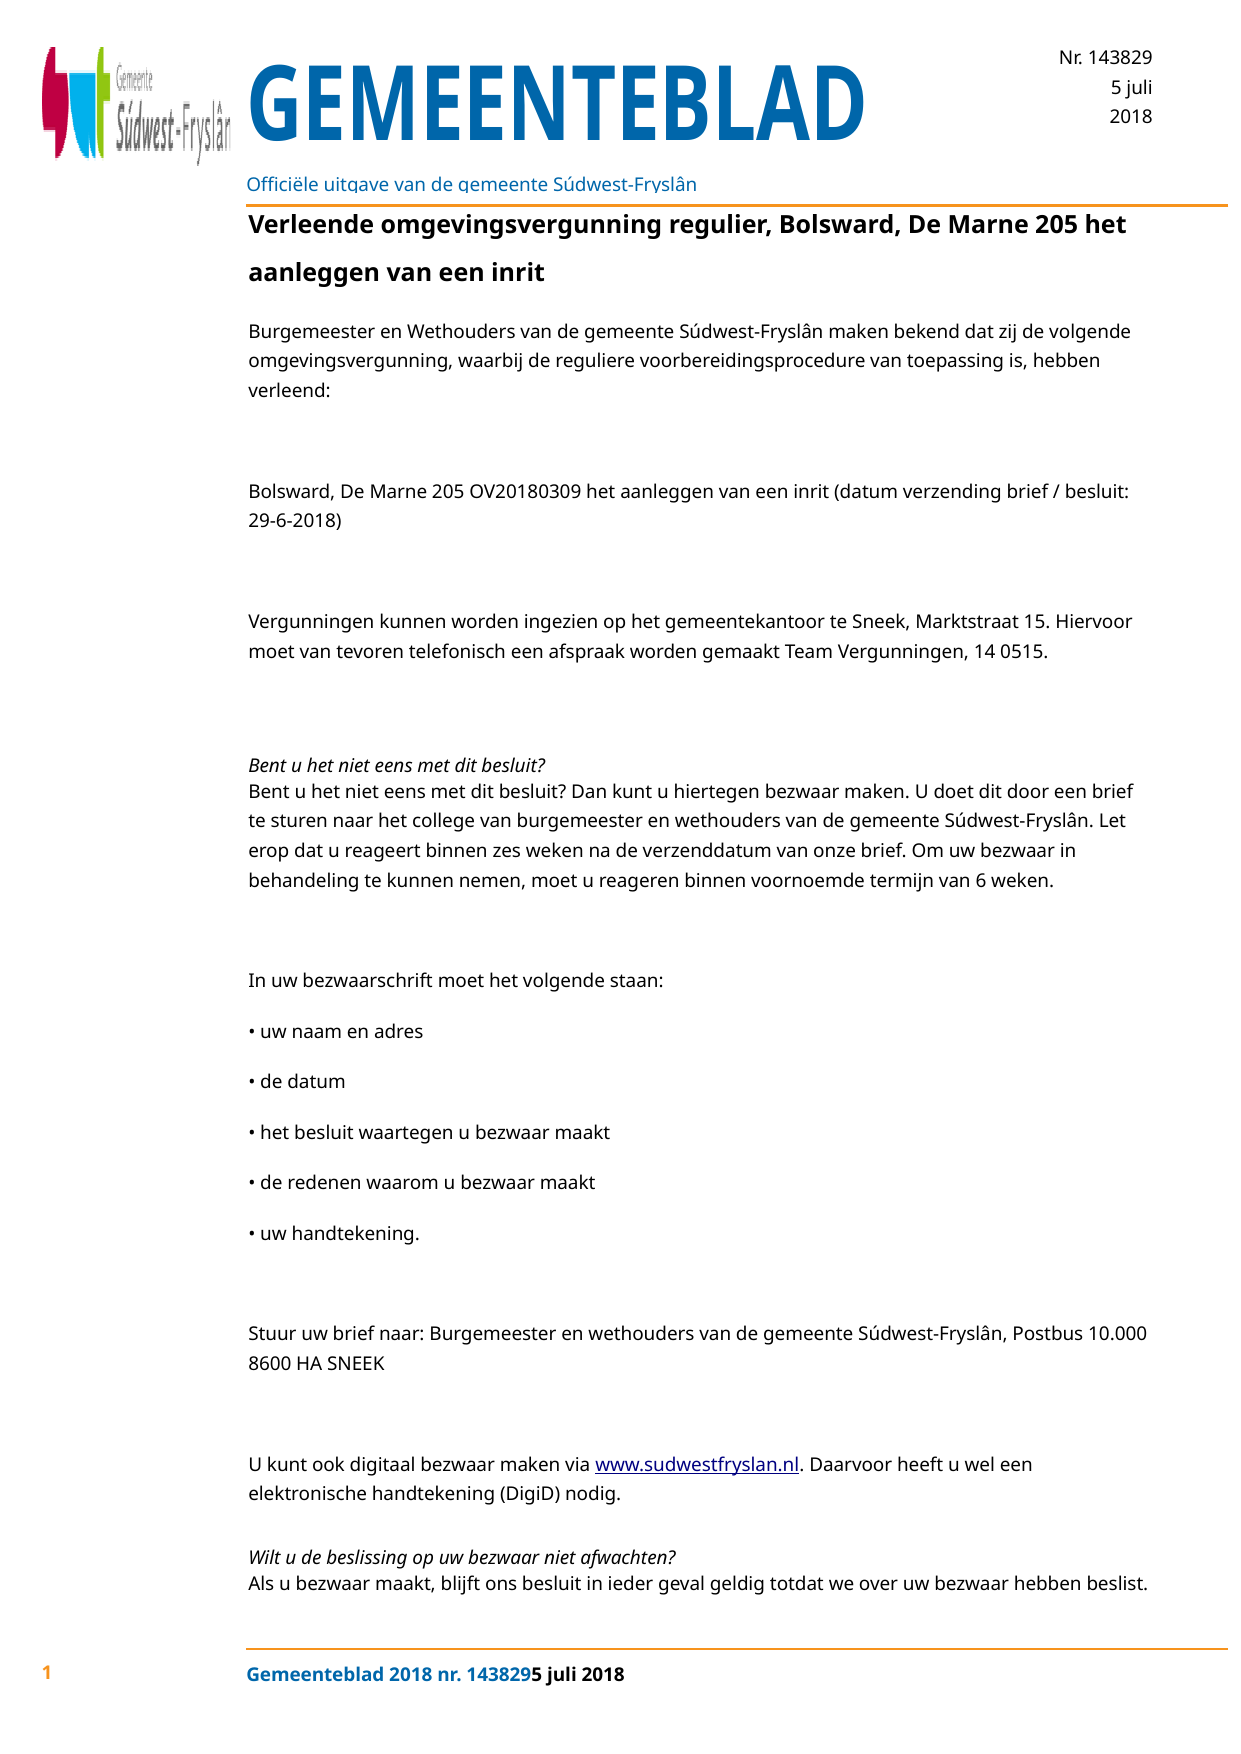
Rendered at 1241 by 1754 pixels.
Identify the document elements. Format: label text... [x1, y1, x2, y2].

text Bolsward, De Marne 205 OV20180309 het aanleggen van een inrit (datum verzending brief / besluit: 29-6-2018) [248, 478, 1152, 533]
text Stuur uw brief naar: Burgemeester en wethouders van de gemeente Súdwest-Fryslân, Postbus 10.000 8600 HA SNEEK [248, 1321, 1152, 1376]
picture [41, 47, 231, 172]
text • uw naam en adres [248, 1018, 1152, 1044]
text Wilt u de beslissing op uw bezwaar niet afwachten? [248, 1544, 1152, 1570]
text Vergunningen kunnen worden ingezien op het gemeentekantoor te Sneek, Marktstraat 15. Hiervoor moet van tevoren telefonisch een afspraak worden gemaakt Team Vergunningen, 14 0515. [248, 608, 1152, 664]
text Bent u het niet eens met dit besluit? [248, 752, 1152, 778]
text Als u bezwaar maakt, blijft ons besluit in ieder geval geldig totdat we over uw bezwaar hebben beslist. [248, 1570, 1152, 1596]
text Burgemeester en Wethouders van de gemeente Súdwest-Fryslân maken bekend dat zij de volgende omgevingsvergunning, waarbij de reguliere voorbereidingsprocedure van toepassing is, hebben verleend: [248, 318, 1152, 403]
text • het besluit waartegen u bezwaar maakt [248, 1119, 1152, 1144]
text Verleende omgevingsvergunning regulier, Bolsward, De Marne 205 het aanleggen van een inrit [248, 207, 1152, 288]
text • uw handtekening. [248, 1220, 1152, 1245]
text • de datum [248, 1068, 1152, 1094]
text In uw bezwaarschrift moet het volgende staan: [248, 968, 1152, 993]
text U kunt ook digitaal bezwaar maken via www.sudwestfryslan.nl. Daarvoor heeft u wel een elektronische handtekening (DigiD) nodig. [248, 1451, 1152, 1506]
text • de redenen waarom u bezwaar maakt [248, 1169, 1152, 1195]
text Bent u het niet eens met dit besluit? Dan kunt u hiertegen bezwaar maken. U doet dit door een brief te sturen naar het college van burgemeester en wethouders van de gemeente Súdwest-Fryslân. Let erop dat u reageert binnen zes weken na de verzenddatum van onze brief. Om uw bezwaar in behandeling te kunnen nemen, moet u reageren binnen voornoemde termijn van 6 weken. [248, 778, 1152, 892]
